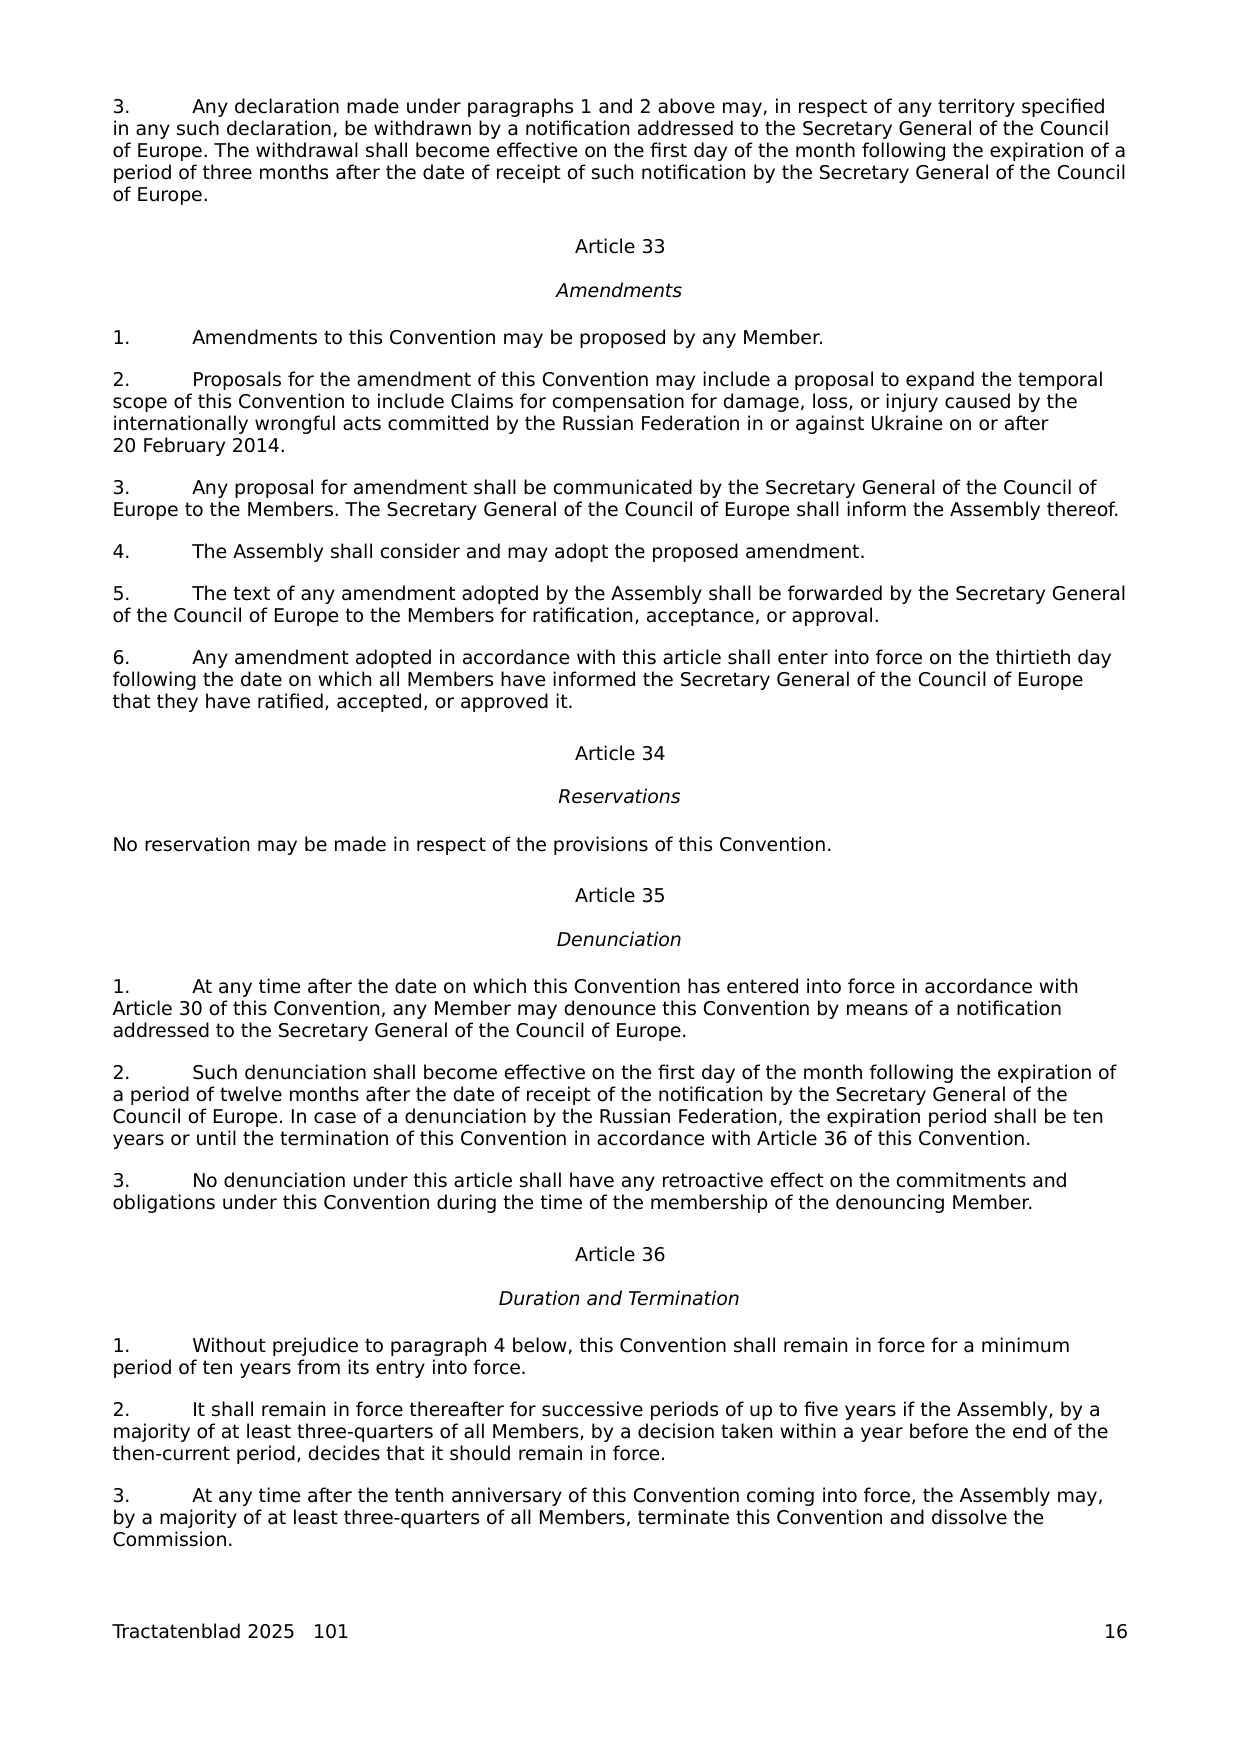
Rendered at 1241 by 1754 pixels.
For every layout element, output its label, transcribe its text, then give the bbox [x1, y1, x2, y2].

subtitle Article 33 Amendments [112, 236, 1128, 302]
text 1. At any time after the date on which this Convention has entered into force in accordance with Article 30 of this Convention, any Member may denounce this Convention by means of a notification addressed to the Secretary General of the Council of Europe. [112, 976, 1128, 1042]
text 2. Proposals for the amendment of this Convention may include a proposal to expand the temporal scope of this Convention to include Claims for compensation for damage, loss, or injury caused by the internationally wrongful acts committed by the Russian Federation in or against Ukraine on or after 20 February 2014. [112, 369, 1128, 457]
text No reservation may be made in respect of the provisions of this Convention. [112, 833, 1128, 855]
text 2. Such denunciation shall become effective on the first day of the month following the expiration of a period of twelve months after the date of receipt of the notification by the Secretary General of the Council of Europe. In case of a denunciation by the Russian Federation, the expiration period shall be ten years or until the termination of this Convention in accordance with Article 36 of this Convention. [112, 1062, 1128, 1150]
text 3. Any declaration made under paragraphs 1 and 2 above may, in respect of any territory specified in any such declaration, be withdrawn by a notification addressed to the Secretary General of the Council of Europe. The withdrawal shall become effective on the first day of the month following the expiration of a period of three months after the date of receipt of such notification by the Secretary General of the Council of Europe. [112, 96, 1128, 206]
text 2. It shall remain in force thereafter for successive periods of up to five years if the Assembly, by a majority of at least three-quarters of all Members, by a decision taken within a year before the end of the then-current period, decides that it should remain in force. [112, 1399, 1128, 1465]
text 1. Without prejudice to paragraph 4 below, this Convention shall remain in force for a minimum period of ten years from its entry into force. [112, 1335, 1128, 1379]
text 3. No denunciation under this article shall have any retroactive effect on the commitments and obligations under this Convention during the time of the membership of the denouncing Member. [112, 1170, 1128, 1214]
text 4. The Assembly shall consider and may adopt the proposed amendment. [112, 541, 1128, 563]
subtitle Article 34 Reservations [112, 742, 1128, 808]
subtitle Article 36 Duration and Termination [112, 1244, 1128, 1310]
text 6. Any amendment adopted in accordance with this article shall enter into force on the thirtieth day following the date on which all Members have informed the Secretary General of the Council of Europe that they have ratified, accepted, or approved it. [112, 647, 1128, 712]
text 1. Amendments to this Convention may be proposed by any Member. [112, 327, 1128, 349]
text 3. Any proposal for amendment shall be communicated by the Secretary General of the Council of Europe to the Members. The Secretary General of the Council of Europe shall inform the Assembly thereof. [112, 477, 1128, 521]
subtitle Article 35 Denunciation [112, 885, 1128, 951]
text 5. The text of any amendment adopted by the Assembly shall be forwarded by the Secretary General of the Council of Europe to the Members for ratification, acceptance, or approval. [112, 583, 1128, 627]
text 3. At any time after the tenth anniversary of this Convention coming into force, the Assembly may, by a majority of at least three-quarters of all Members, terminate this Convention and dissolve the Commission. [112, 1485, 1128, 1551]
